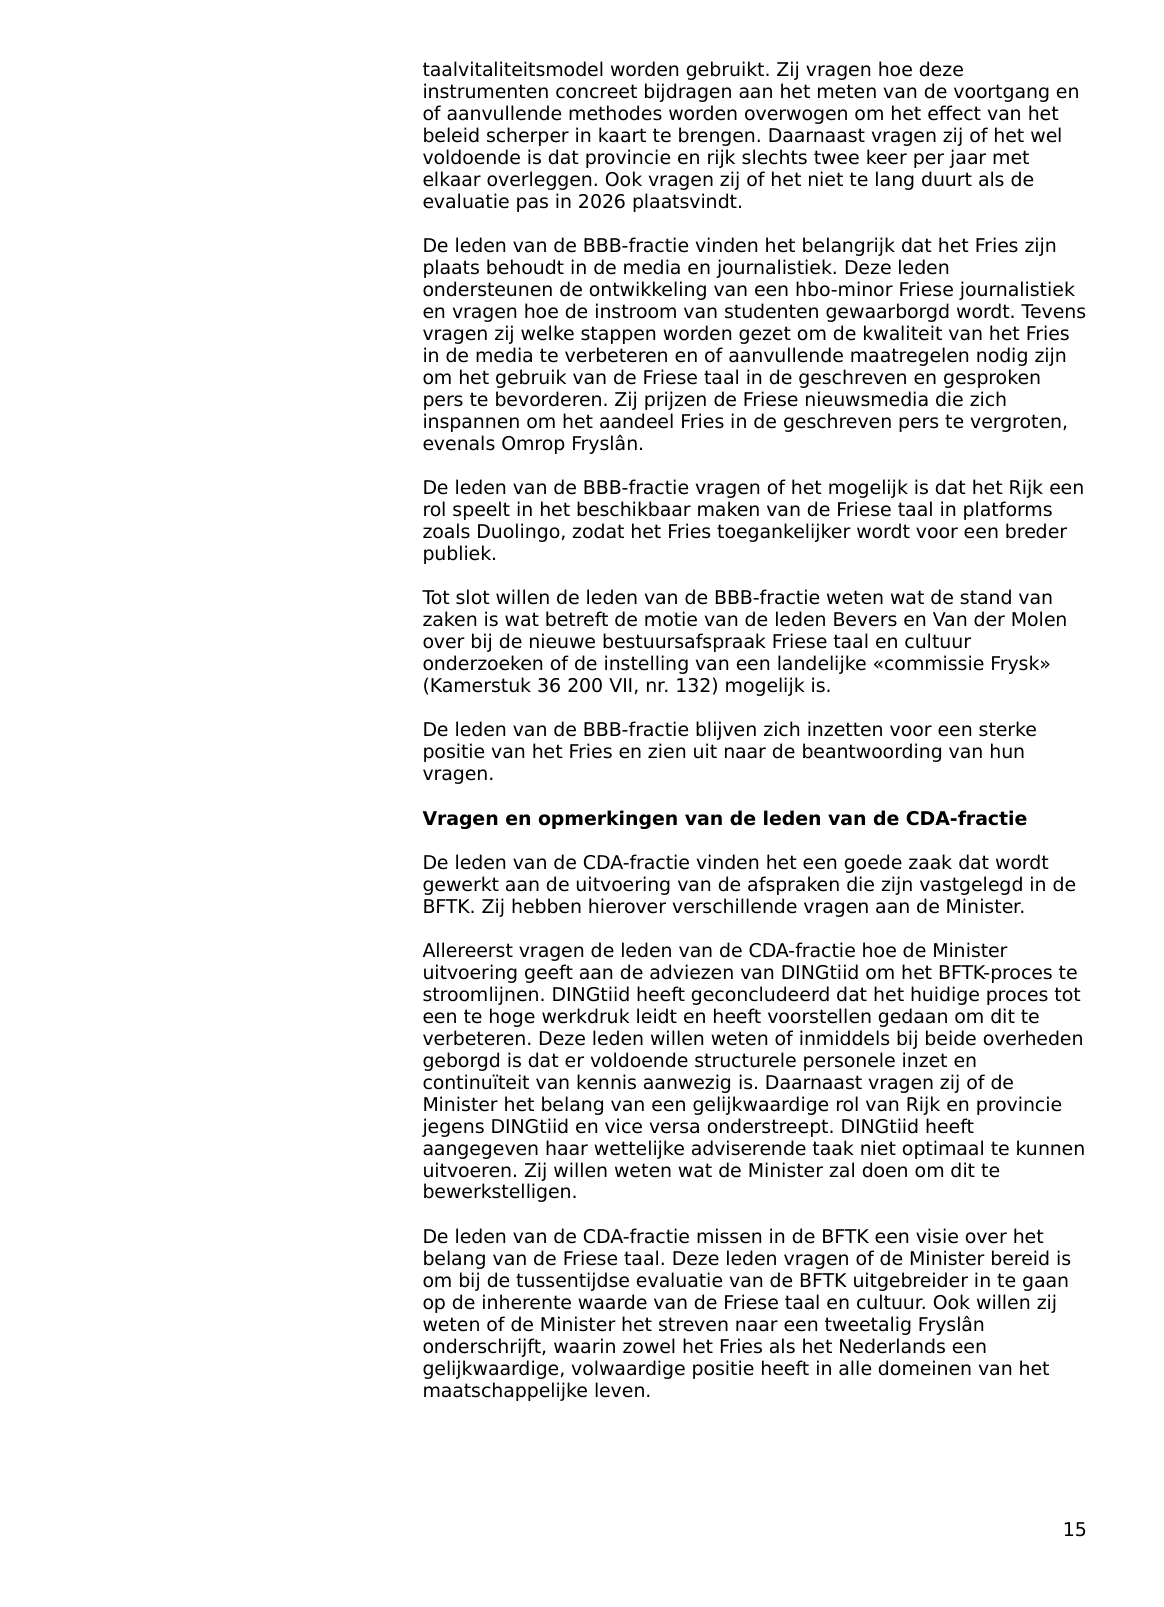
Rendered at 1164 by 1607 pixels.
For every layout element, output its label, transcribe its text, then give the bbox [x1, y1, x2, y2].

text De leden van de CDA-fractie vinden het een goede zaak dat wordt gewerkt aan de uitvoering van de afspraken die zijn vastgelegd in de BFTK. Zij hebben hierover verschillende vragen aan de Minister. [422, 852, 1087, 917]
text taalvitaliteitsmodel worden gebruikt. Zij vragen hoe deze instrumenten concreet bijdragen aan het meten van de voortgang en of aanvullende methodes worden overwogen om het effect van het beleid scherper in kaart te brengen. Daarnaast vragen zij of het wel voldoende is dat provincie en rijk slechts twee keer per jaar met elkaar overleggen. Ook vragen zij of het niet te lang duurt als de evaluatie pas in 2026 plaatsvindt. [422, 59, 1087, 213]
text De leden van de CDA-fractie missen in de BFTK een visie over het belang van de Friese taal. Deze leden vragen of de Minister bereid is om bij de tussentijdse evaluatie van de BFTK uitgebreider in te gaan op de inherente waarde van de Friese taal en cultuur. Ook willen zij weten of de Minister het streven naar een tweetalig Fryslân onderschrijft, waarin zowel het Fries als het Nederlands een gelijkwaardige, volwaardige positie heeft in alle domeinen van het maatschappelijke leven. [422, 1226, 1087, 1401]
text Tot slot willen de leden van de BBB-fractie weten wat de stand van zaken is wat betreft de motie van de leden Bevers en Van der Molen over bij de nieuwe bestuursafspraak Friese taal en cultuur onderzoeken of de instelling van een landelijke «commissie Frysk» (Kamerstuk 36 200 VII, nr. 132) mogelijk is. [422, 587, 1087, 697]
subtitle Vragen en opmerkingen van de leden van de CDA-fractie [422, 807, 1087, 829]
text De leden van de BBB-fractie blijven zich inzetten voor een sterke positie van het Fries en zien uit naar de beantwoording van hun vragen. [422, 719, 1087, 785]
text De leden van de BBB-fractie vragen of het mogelijk is dat het Rijk een rol speelt in het beschikbaar maken van de Friese taal in platforms zoals Duolingo, zodat het Fries toegankelijker wordt voor een breder publiek. [422, 477, 1087, 565]
text De leden van de BBB-fractie vinden het belangrijk dat het Fries zijn plaats behoudt in de media en journalistiek. Deze leden ondersteunen de ontwikkeling van een hbo-minor Friese journalistiek en vragen hoe de instroom van studenten gewaarborgd wordt. Tevens vragen zij welke stappen worden gezet om de kwaliteit van het Fries in de media te verbeteren en of aanvullende maatregelen nodig zijn om het gebruik van de Friese taal in de geschreven en gesproken pers te bevorderen. Zij prijzen de Friese nieuwsmedia die zich inspannen om het aandeel Fries in de geschreven pers te vergroten, evenals Omrop Fryslân. [422, 235, 1087, 455]
text Allereerst vragen de leden van de CDA-fractie hoe de Minister uitvoering geeft aan de adviezen van DINGtiid om het BFTK-proces te stroomlijnen. DINGtiid heeft geconcludeerd dat het huidige proces tot een te hoge werkdruk leidt en heeft voorstellen gedaan om dit te verbeteren. Deze leden willen weten of inmiddels bij beide overheden geborgd is dat er voldoende structurele personele inzet en continuïteit van kennis aanwezig is. Daarnaast vragen zij of de Minister het belang van een gelijkwaardige rol van Rijk en provincie jegens DINGtiid en vice versa onderstreept. DINGtiid heeft aangegeven haar wettelijke adviserende taak niet optimaal te kunnen uitvoeren. Zij willen weten wat de Minister zal doen om dit te bewerkstelligen. [422, 940, 1087, 1203]
